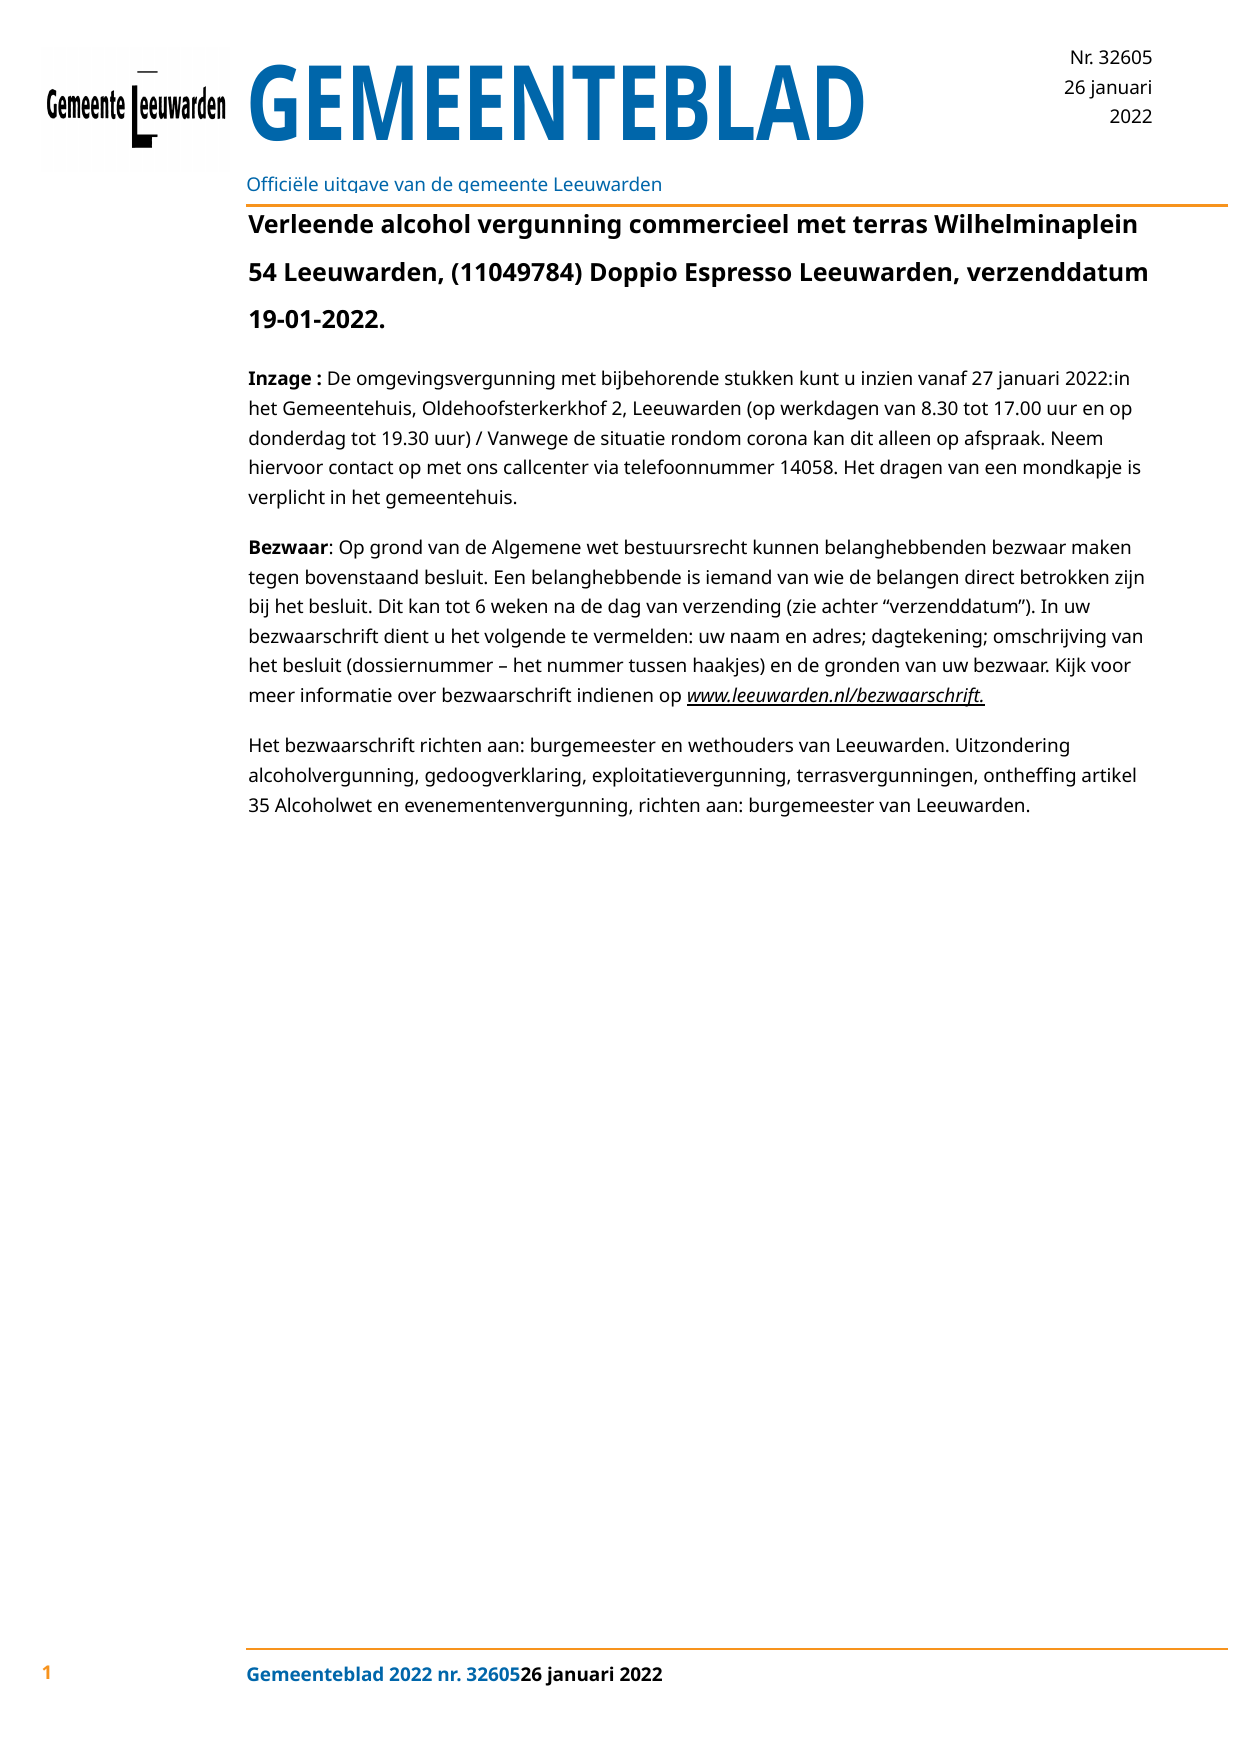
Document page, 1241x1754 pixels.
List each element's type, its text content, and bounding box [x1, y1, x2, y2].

text Bezwaar: Op grond van de Algemene wet bestuursrecht kunnen belanghebbenden bezwaar maken tegen bovenstaand besluit. Een belanghebbende is iemand van wie de belangen direct betrokken zijn bij het besluit. Dit kan tot 6 weken na de dag van verzending (zie achter “verzenddatum”). In uw bezwaarschrift dient u het volgende te vermelden: uw naam en adres; dagtekening; omschrijving van het besluit (dossiernummer – het nummer tussen haakjes) en de gronden van uw bezwaar. Kijk voor meer informatie over bezwaarschrift indienen op www.leeuwarden.nl/bezwaarschrift. [248, 534, 1152, 708]
text Het bezwaarschrift richten aan: burgemeester en wethouders van Leeuwarden. Uitzondering alcoholvergunning, gedoogverklaring, exploitatievergunning, terrasvergunningen, ontheffing artikel 35 Alcoholwet en evenementenvergunning, richten aan: burgemeester van Leeuwarden. [248, 733, 1152, 817]
picture [41, 47, 231, 172]
text Inzage : De omgevingsvergunning met bijbehorende stukken kunt u inzien vanaf 27 januari 2022:in het Gemeentehuis, Oldehoofsterkerkhof 2, Leeuwarden (op werkdagen van 8.30 tot 17.00 uur en op donderdag tot 19.30 uur) / Vanwege de situatie rondom corona kan dit alleen op afspraak. Neem hiervoor contact op met ons callcenter via telefoonnummer 14058. Het dragen van een mondkapje is verplicht in het gemeentehuis. [248, 366, 1152, 509]
text Verleende alcohol vergunning commercieel met terras Wilhelminaplein 54 Leeuwarden, (11049784) Doppio Espresso Leeuwarden, verzenddatum 19-01-2022. [248, 207, 1152, 336]
